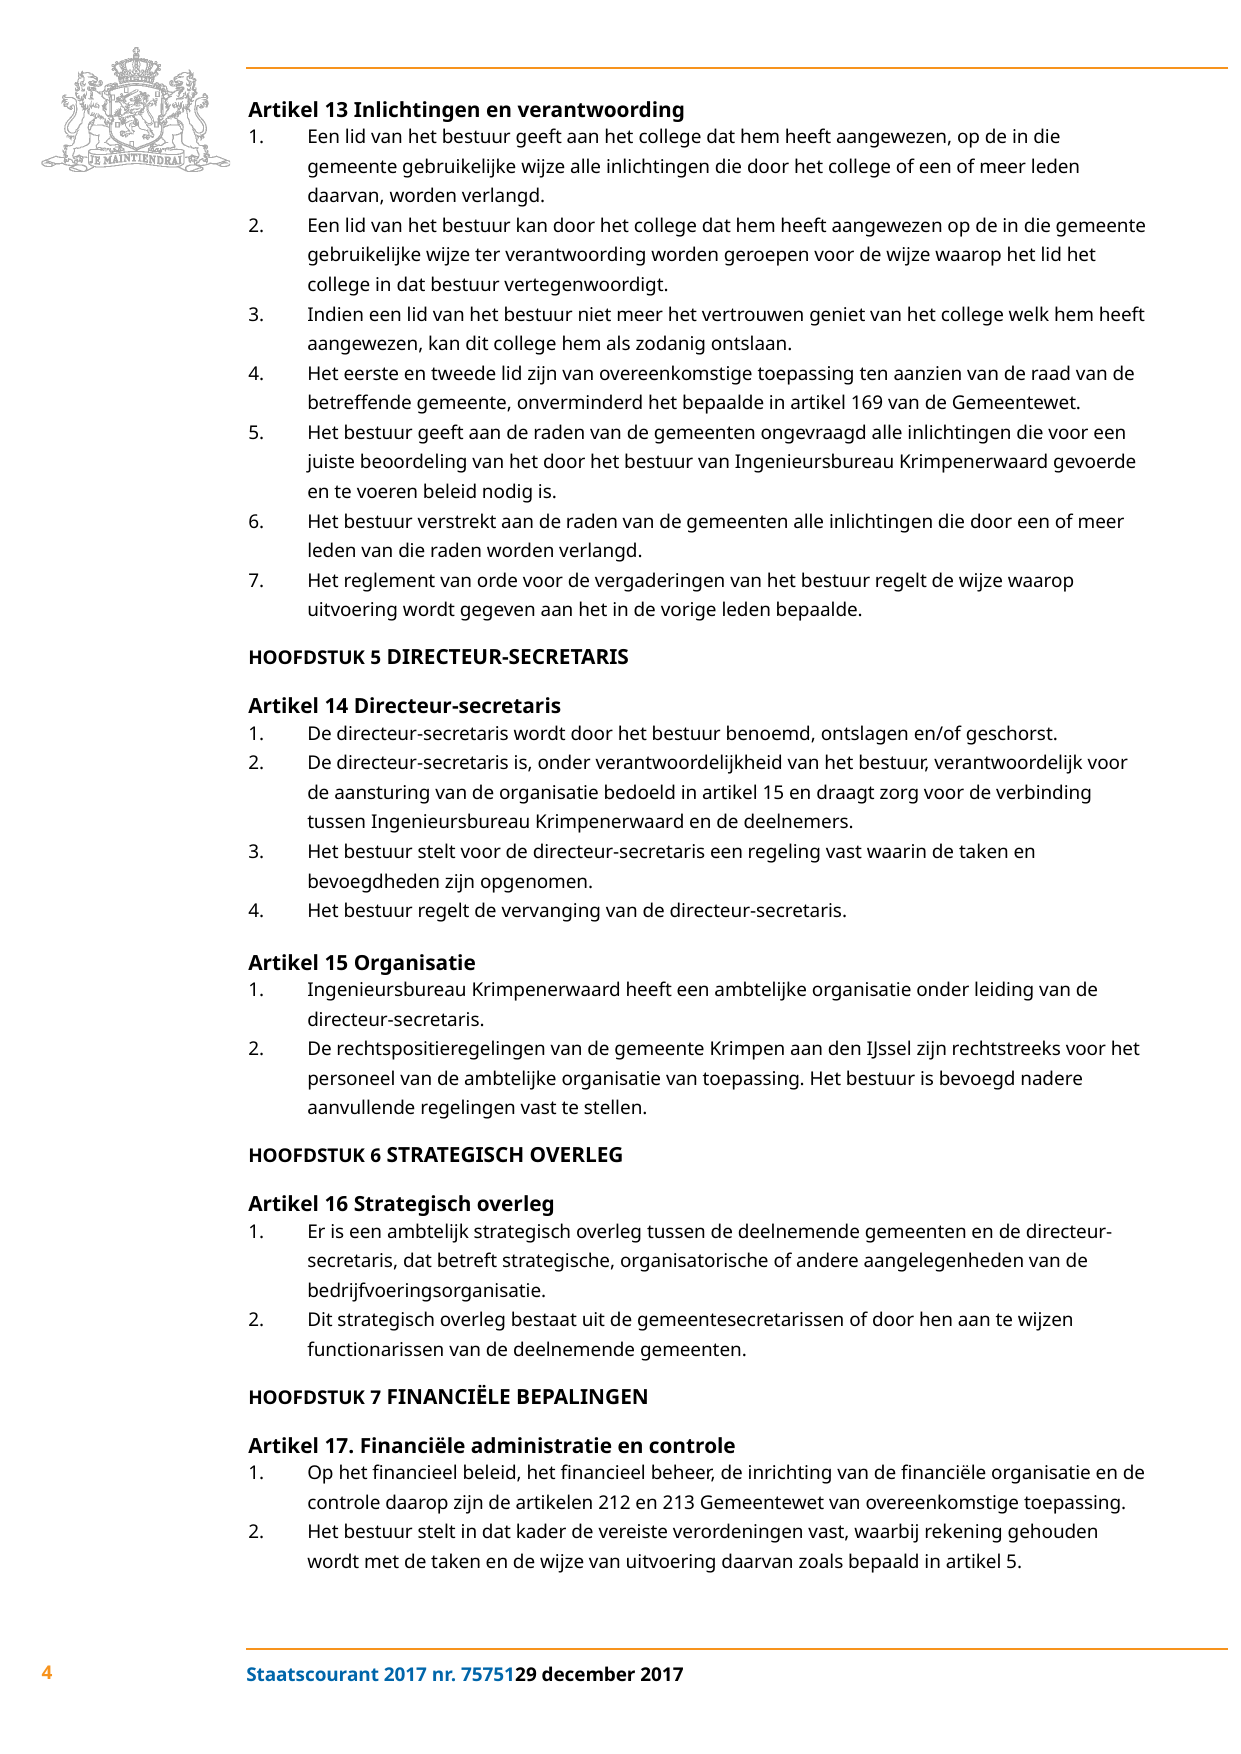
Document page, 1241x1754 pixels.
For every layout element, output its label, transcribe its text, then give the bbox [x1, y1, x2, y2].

list Het bestuur stelt voor de directeur-secretaris een regeling vast waarin de taken en bevoegdheden zijn opgenomen. [248, 838, 1152, 893]
text HOOFDSTUK 7 FINANCIËLE BEPALINGEN [248, 1382, 1152, 1410]
list De directeur-secretaris wordt door het bestuur benoemd, ontslagen en/of geschorst. [248, 720, 1152, 746]
text Artikel 16 Strategisch overleg [248, 1189, 1152, 1218]
list Het eerste en tweede lid zijn van overeenkomstige toepassing ten aanzien van de raad van de betreffende gemeente, onverminderd het bepaalde in artikel 169 van de Gemeentewet. [248, 360, 1152, 415]
text Artikel 14 Directeur-secretaris [248, 691, 1152, 720]
text HOOFDSTUK 5 DIRECTEUR-SECRETARIS [248, 642, 1152, 671]
list Dit strategisch overleg bestaat uit de gemeentesecretarissen of door hen aan te wijzen functionarissen van de deelnemende gemeenten. [248, 1307, 1152, 1362]
list Het bestuur verstrekt aan de raden van de gemeenten alle inlichtingen die door een of meer leden van die raden worden verlangd. [248, 508, 1152, 563]
list Het bestuur stelt in dat kader de vereiste verordeningen vast, waarbij rekening gehouden wordt met de taken en de wijze van uitvoering daarvan zoals bepaald in artikel 5. [248, 1519, 1152, 1574]
list De directeur-secretaris is, onder verantwoordelijkheid van het bestuur, verantwoordelijk voor de aansturing van de organisatie bedoeld in artikel 15 en draagt zorg voor de verbinding tussen Ingenieursbureau Krimpenerwaard en de deelnemers. [248, 749, 1152, 834]
list Het bestuur regelt de vervanging van de directeur-secretaris. [248, 897, 1152, 923]
list Het reglement van orde voor de vergaderingen van het bestuur regelt de wijze waarop uitvoering wordt gegeven aan het in de vorige leden bepaalde. [248, 567, 1152, 622]
list Een lid van het bestuur geeft aan het college dat hem heeft aangewezen, op de in die gemeente gebruikelijke wijze alle inlichtingen die door het college of een of meer leden daarvan, worden verlangd. [248, 123, 1152, 208]
text HOOFDSTUK 6 STRATEGISCH OVERLEG [248, 1140, 1152, 1169]
list De rechtspositieregelingen van de gemeente Krimpen aan den IJssel zijn rechtstreeks voor het personeel van de ambtelijke organisatie van toepassing. Het bestuur is bevoegd nadere aanvullende regelingen vast te stellen. [248, 1035, 1152, 1120]
list Er is een ambtelijk strategisch overleg tussen de deelnemende gemeenten en de directeur-secretaris, dat betreft strategische, organisatorische of andere aangelegenheden van de bedrijfvoeringsorganisatie. [248, 1218, 1152, 1303]
text Artikel 15 Organisatie [248, 948, 1152, 976]
list Ingenieursbureau Krimpenerwaard heeft een ambtelijke organisatie onder leiding van de directeur-secretaris. [248, 976, 1152, 1032]
picture [41, 47, 231, 172]
list Indien een lid van het bestuur niet meer het vertrouwen geniet van het college welk hem heeft aangewezen, kan dit college hem als zodanig ontslaan. [248, 301, 1152, 356]
text Artikel 17. Financiële administratie en controle [248, 1431, 1152, 1459]
list Op het financieel beleid, het financieel beheer, de inrichting van de financiële organisatie en de controle daarop zijn de artikelen 212 en 213 Gemeentewet van overeenkomstige toepassing. [248, 1459, 1152, 1515]
list Het bestuur geeft aan de raden van de gemeenten ongevraagd alle inlichtingen die voor een juiste beoordeling van het door het bestuur van Ingenieursbureau Krimpenerwaard gevoerde en te voeren beleid nodig is. [248, 419, 1152, 504]
text Artikel 13 Inlichtingen en verantwoording [248, 95, 1152, 123]
list Een lid van het bestuur kan door het college dat hem heeft aangewezen op de in die gemeente gebruikelijke wijze ter verantwoording worden geroepen voor de wijze waarop het lid het college in dat bestuur vertegenwoordigt. [248, 212, 1152, 297]
